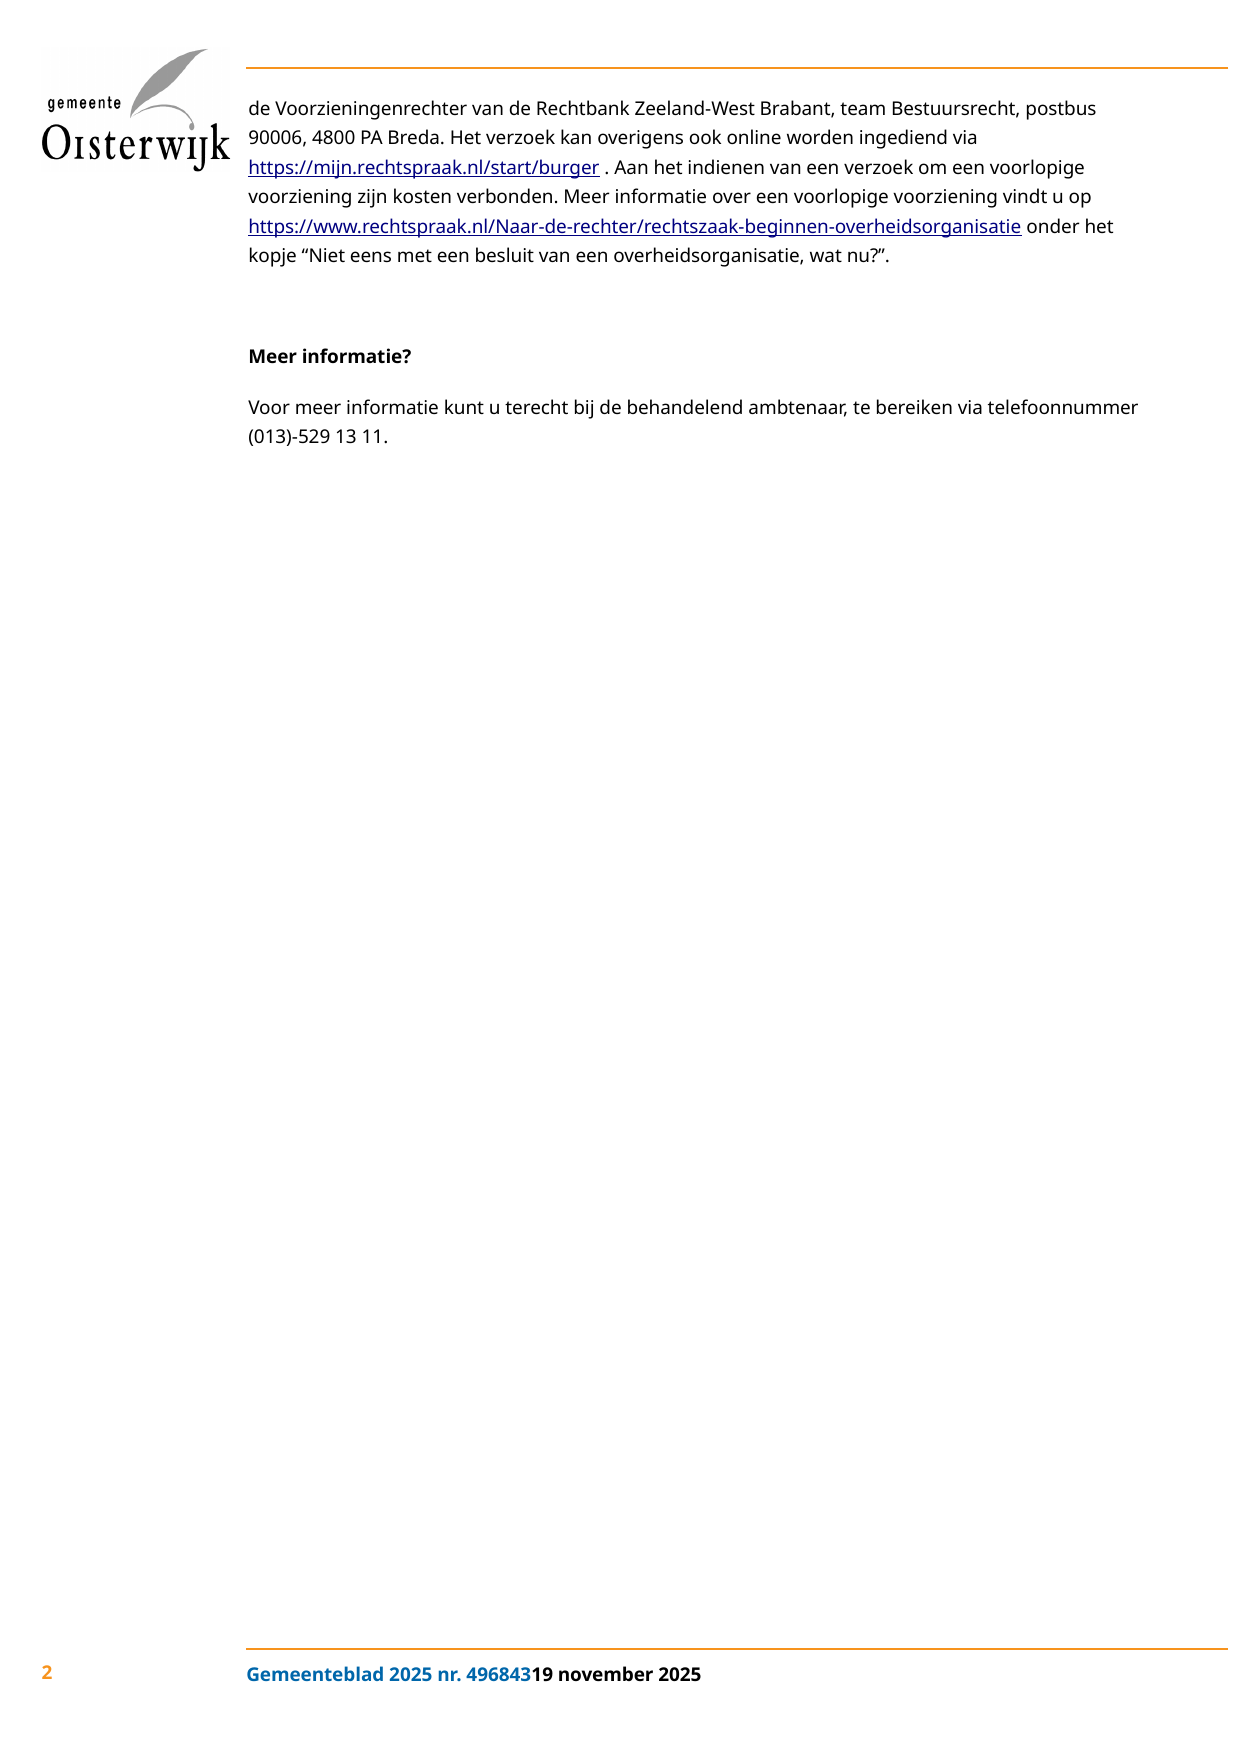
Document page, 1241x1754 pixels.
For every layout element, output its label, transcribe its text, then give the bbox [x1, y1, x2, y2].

text Voor meer informatie kunt u terecht bij de behandelend ambtenaar, te bereiken via telefoonnummer (013)-529 13 11. [248, 394, 1152, 449]
text de Voorzieningenrechter van de Rechtbank Zeeland-West Brabant, team Bestuursrecht, postbus 90006, 4800 PA Breda. Het verzoek kan overigens ook online worden ingediend via https://mijn.rechtspraak.nl/start/burger . Aan het indienen van een verzoek om een voorlopige voorziening zijn kosten verbonden. Meer informatie over een voorlopige voorziening vindt u op https://www.rechtspraak.nl/Naar-de-rechter/rechtszaak-beginnen-overheidsorganisatie onder het kopje “Niet eens met een besluit van een overheidsorganisatie, wat nu?”. [248, 95, 1152, 268]
text Meer informatie? [248, 343, 1152, 369]
picture [41, 47, 231, 172]
